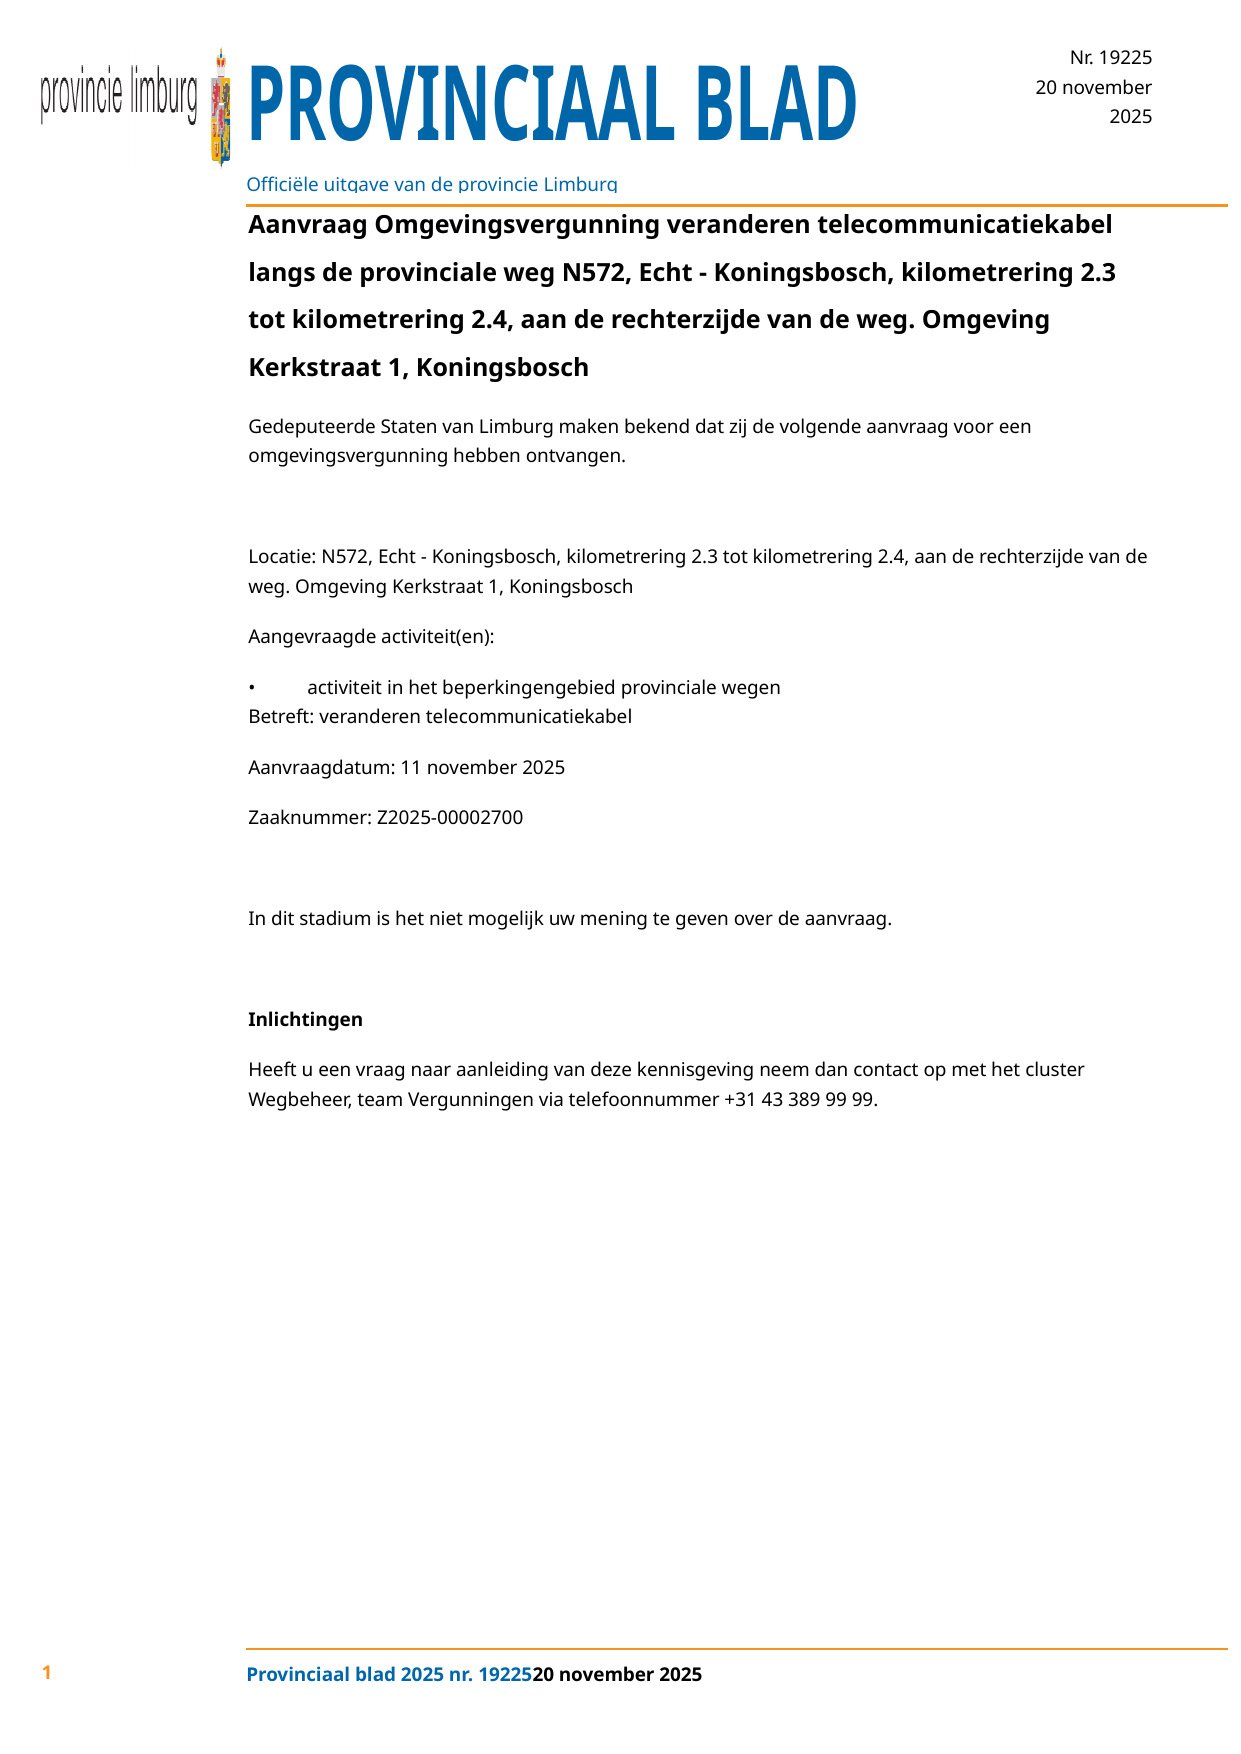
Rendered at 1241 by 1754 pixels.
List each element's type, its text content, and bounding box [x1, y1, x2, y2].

list activiteit in het beperkingengebied provinciale wegen [248, 674, 1152, 700]
text Aangevraagde activiteit(en): [248, 623, 1152, 649]
picture [41, 47, 231, 172]
text Gedeputeerde Staten van Limburg maken bekend dat zij de volgende aanvraag voor een omgevingsvergunning hebben ontvangen. [248, 413, 1152, 468]
text Zaaknummer: Z2025-00002700 [248, 804, 1152, 830]
text In dit stadium is het niet mogelijk uw mening te geven over de aanvraag. [248, 905, 1152, 931]
text Betreft: veranderen telecommunicatiekabel [248, 703, 1152, 729]
text Locatie: N572, Echt - Koningsbosch, kilometrering 2.3 tot kilometrering 2.4, aan de rechterzijde van de weg. Omgeving Kerkstraat 1, Koningsbosch [248, 543, 1152, 599]
text Inlichtingen [248, 1006, 1152, 1032]
text Aanvraag Omgevingsvergunning veranderen telecommunicatiekabel langs de provinciale weg N572, Echt - Koningsbosch, kilometrering 2.3 tot kilometrering 2.4, aan de rechterzijde van de weg. Omgeving Kerkstraat 1, Koningsbosch [248, 207, 1152, 384]
text Aanvraagdatum: 11 november 2025 [248, 754, 1152, 780]
text Heeft u een vraag naar aanleiding van deze kennisgeving neem dan contact op met het cluster Wegbeheer, team Vergunningen via telefoonnummer +31 43 389 99 99. [248, 1056, 1152, 1112]
